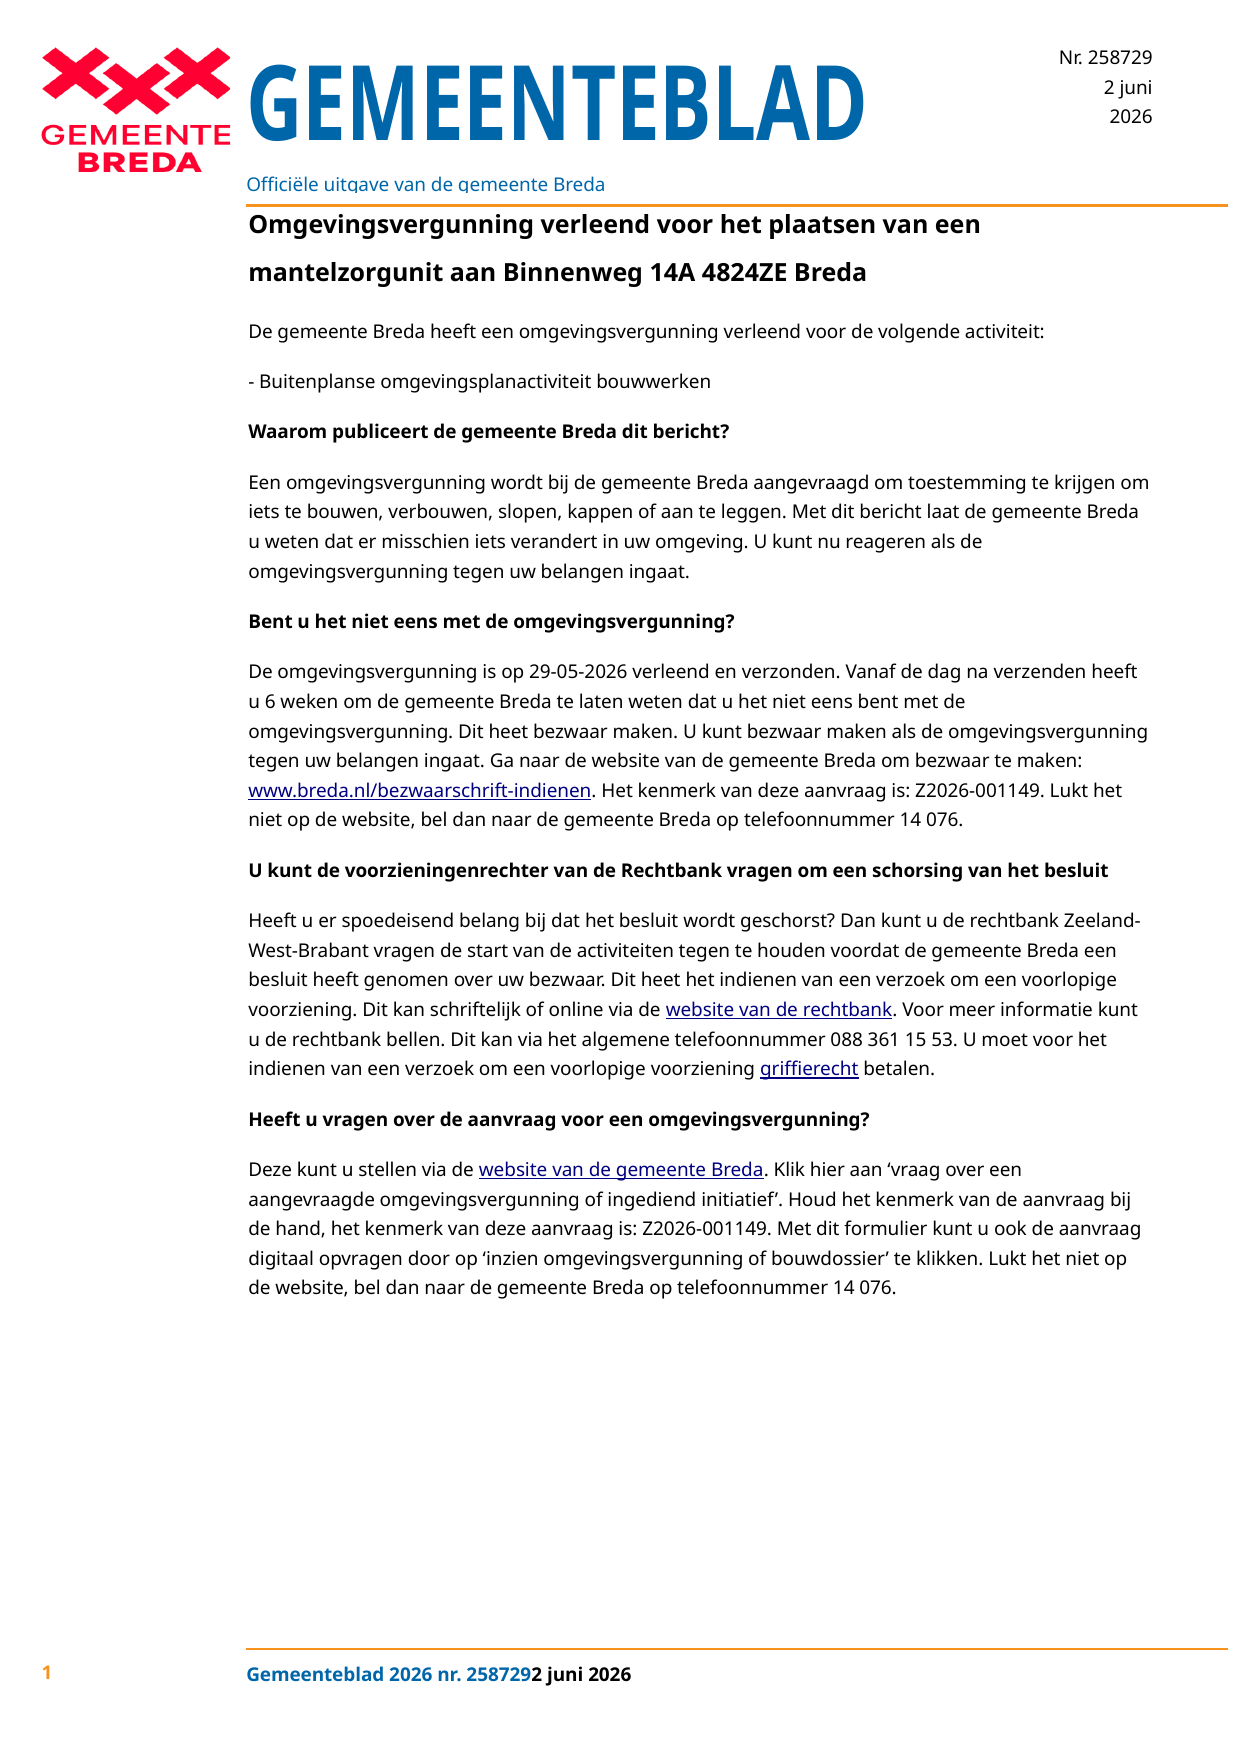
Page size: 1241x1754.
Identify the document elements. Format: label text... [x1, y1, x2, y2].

text U kunt de voorzieningenrechter van de Rechtbank vragen om een schorsing van het besluit [248, 857, 1152, 883]
text Heeft u er spoedeisend belang bij dat het besluit wordt geschorst? Dan kunt u de rechtbank Zeeland-West-Brabant vragen de start van de activiteiten tegen te houden voordat de gemeente Breda een besluit heeft genomen over uw bezwaar. Dit heet het indienen van een verzoek om een voorlopige voorziening. Dit kan schriftelijk of online via de website van de rechtbank. Voor meer informatie kunt u de rechtbank bellen. Dit kan via het algemene telefoonnummer 088 361 15 53. U moet voor het indienen van een verzoek om een voorlopige voorziening griffierecht betalen. [248, 907, 1152, 1081]
text Omgevingsvergunning verleend voor het plaatsen van een mantelzorgunit aan Binnenweg 14A 4824ZE Breda [248, 207, 1152, 288]
text Heeft u vragen over de aanvraag voor een omgevingsvergunning? [248, 1106, 1152, 1132]
text De omgevingsvergunning is op 29-05-2026 verleend en verzonden. Vanaf de dag na verzenden heeft u 6 weken om de gemeente Breda te laten weten dat u het niet eens bent met de omgevingsvergunning. Dit heet bezwaar maken. U kunt bezwaar maken als de omgevingsvergunning tegen uw belangen ingaat. Ga naar de website van de gemeente Breda om bezwaar te maken: www.breda.nl/bezwaarschrift-indienen. Het kenmerk van deze aanvraag is: Z2026-001149. Lukt het niet op de website, bel dan naar de gemeente Breda op telefoonnummer 14 076. [248, 659, 1152, 832]
picture [41, 47, 231, 172]
text Een omgevingsvergunning wordt bij de gemeente Breda aangevraagd om toestemming te krijgen om iets te bouwen, verbouwen, slopen, kappen of aan te leggen. Met dit bericht laat de gemeente Breda u weten dat er misschien iets verandert in uw omgeving. U kunt nu reageren als de omgevingsvergunning tegen uw belangen ingaat. [248, 469, 1152, 584]
text Deze kunt u stellen via de website van de gemeente Breda. Klik hier aan ‘vraag over een aangevraagde omgevingsvergunning of ingediend initiatief’. Houd het kenmerk van de aanvraag bij de hand, het kenmerk van deze aanvraag is: Z2026-001149. Met dit formulier kunt u ook de aanvraag digitaal opvragen door op ‘inzien omgevingsvergunning of bouwdossier’ te klikken. Lukt het niet op de website, bel dan naar de gemeente Breda op telefoonnummer 14 076. [248, 1156, 1152, 1300]
text De gemeente Breda heeft een omgevingsvergunning verleend voor de volgende activiteit: [248, 318, 1152, 344]
text - Buitenplanse omgevingsplanactiviteit bouwwerken [248, 368, 1152, 394]
text Bent u het niet eens met de omgevingsvergunning? [248, 608, 1152, 634]
text Waarom publiceert de gemeente Breda dit bericht? [248, 419, 1152, 444]
